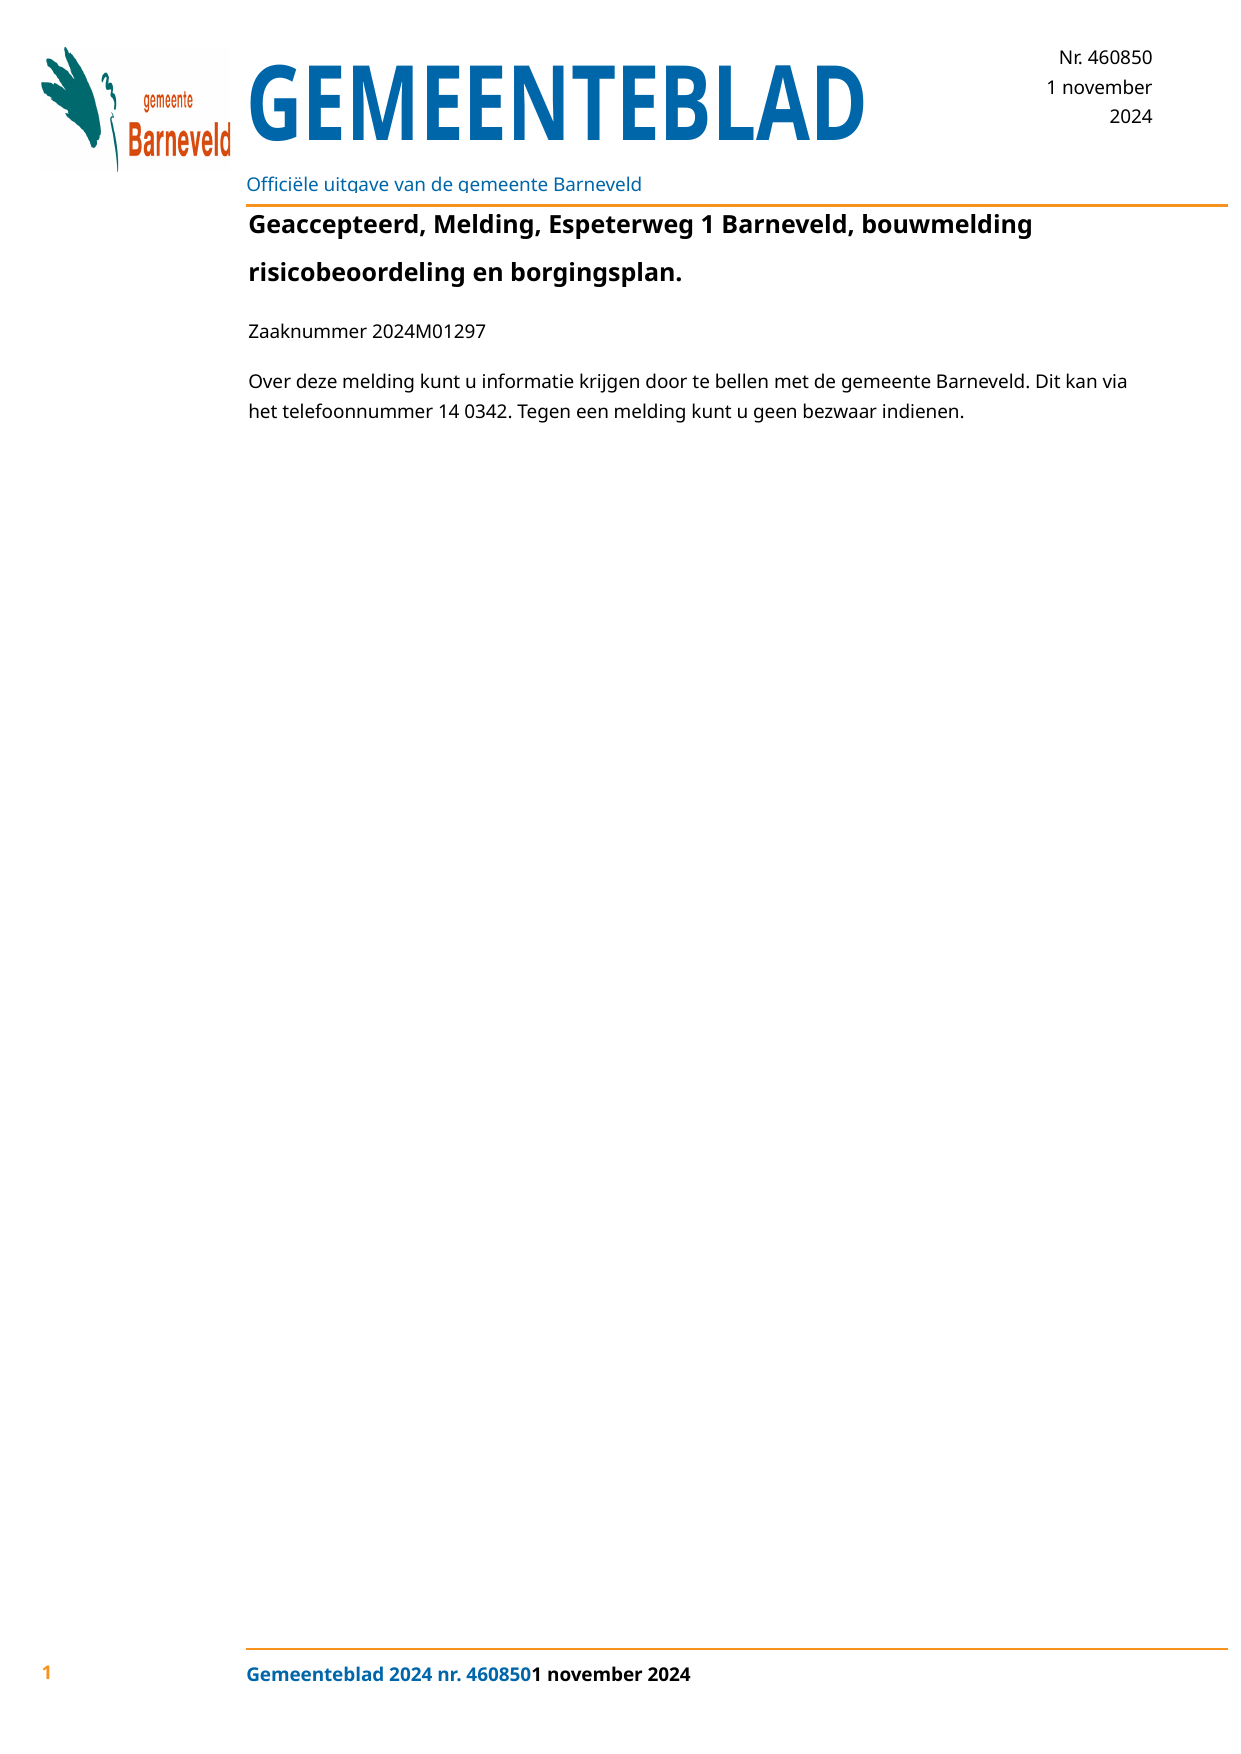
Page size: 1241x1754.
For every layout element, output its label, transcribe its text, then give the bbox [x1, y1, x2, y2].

picture [41, 47, 231, 172]
text Over deze melding kunt u informatie krijgen door te bellen met de gemeente Barneveld. Dit kan via het telefoonnummer 14 0342. Tegen een melding kunt u geen bezwaar indienen. [248, 368, 1152, 424]
text Zaaknummer 2024M01297 [248, 318, 1152, 344]
text Geaccepteerd, Melding, Espeterweg 1 Barneveld, bouwmelding risicobeoordeling en borgingsplan. [248, 207, 1152, 288]
